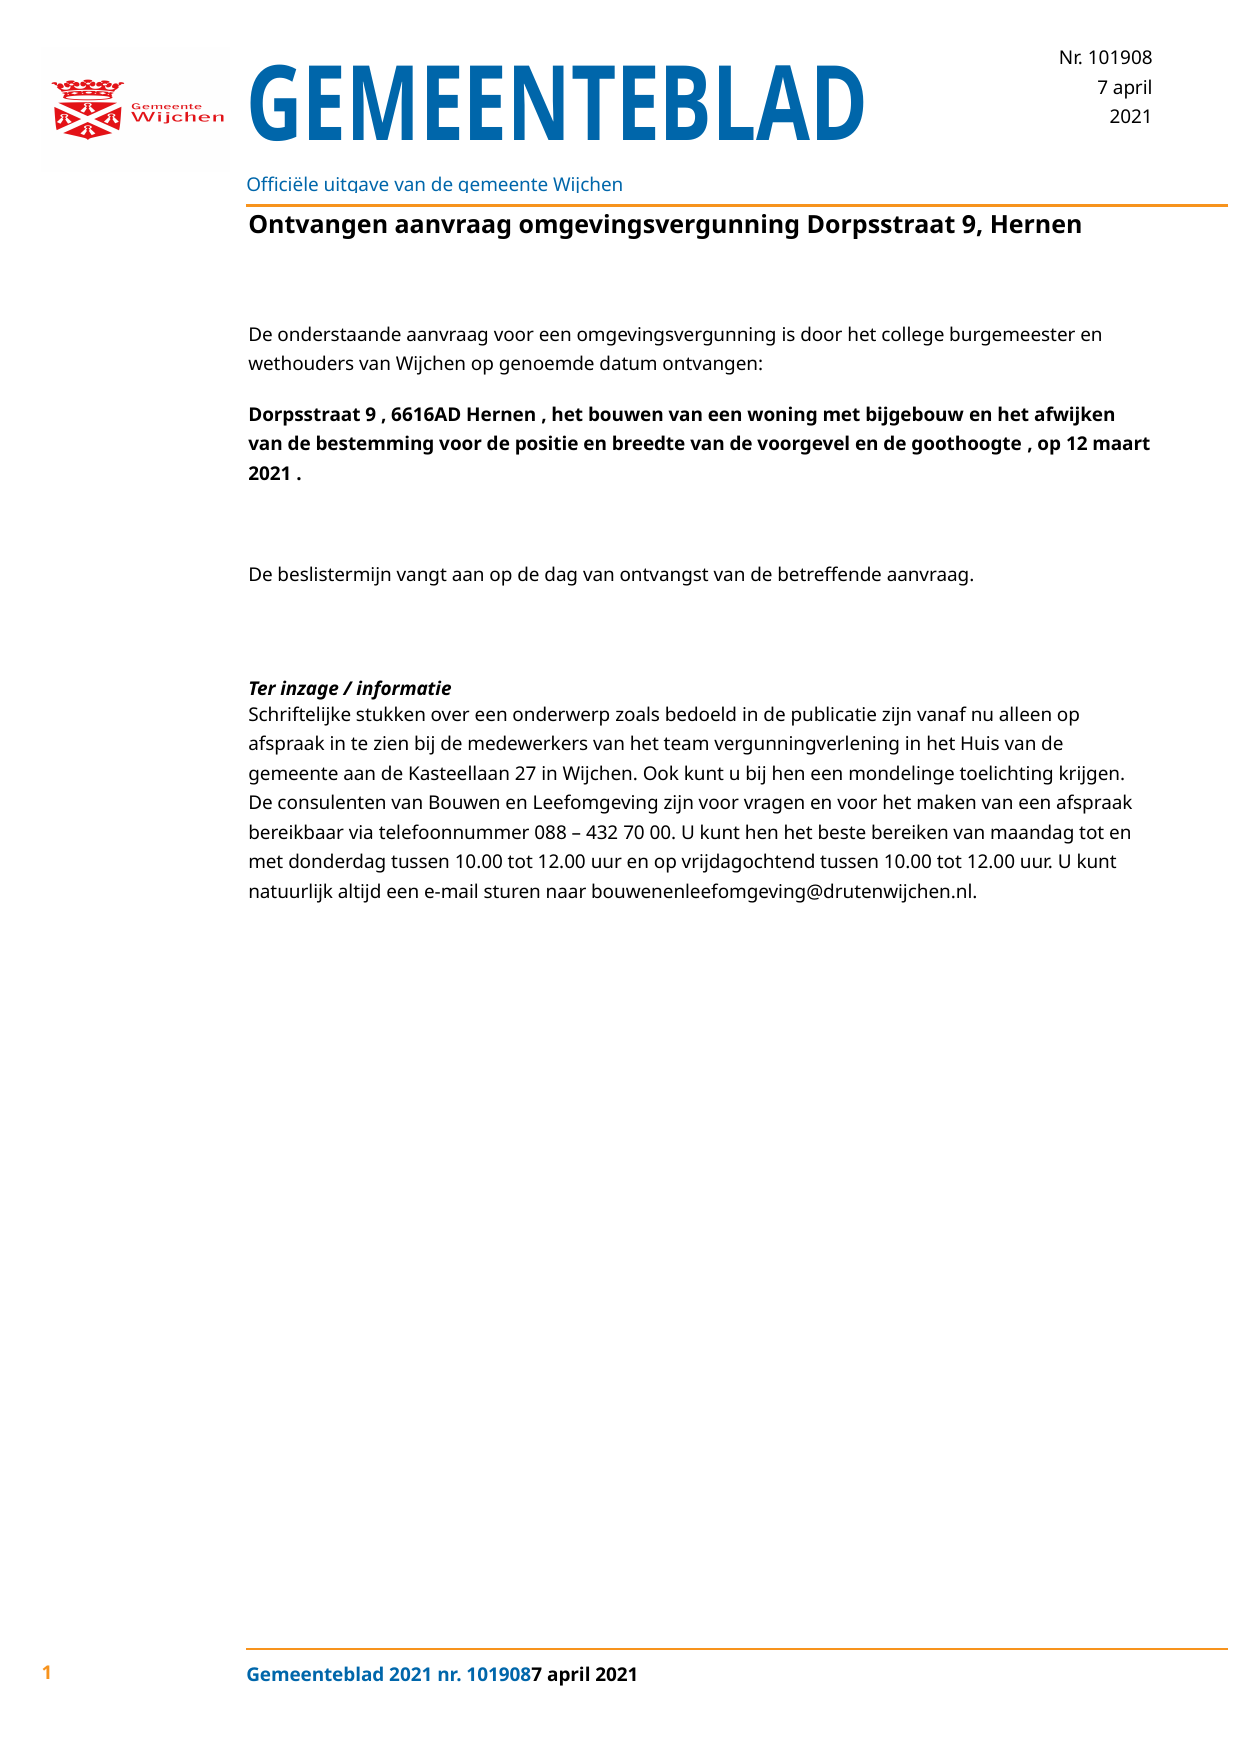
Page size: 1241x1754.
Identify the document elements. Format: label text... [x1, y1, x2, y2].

picture [41, 47, 231, 172]
text Dorpsstraat 9 , 6616AD Hernen , het bouwen van een woning met bijgebouw en het afwijken van de bestemming voor de positie en breedte van de voorgevel en de goothoogte , op 12 maart 2021 . [248, 401, 1152, 486]
text De beslistermijn vangt aan op de dag van ontvangst van de betreffende aanvraag. [248, 561, 1152, 586]
text Schriftelijke stukken over een onderwerp zoals bedoeld in de publicatie zijn vanaf nu alleen op afspraak in te zien bij de medewerkers van het team vergunningverlening in het Huis van de gemeente aan de Kasteellaan 27 in Wijchen. Ook kunt u bij hen een mondelinge toelichting krijgen. De consulenten van Bouwen en Leefomgeving zijn voor vragen en voor het maken van een afspraak bereikbaar via telefoonnummer 088 – 432 70 00. U kunt hen het beste bereiken van maandag tot en met donderdag tussen 10.00 tot 12.00 uur en op vrijdagochtend tussen 10.00 tot 12.00 uur. U kunt natuurlijk altijd een e-mail sturen naar bouwenenleefomgeving@drutenwijchen.nl. [248, 701, 1152, 904]
text De onderstaande aanvraag voor een omgevingsvergunning is door het college burgemeester en wethouders van Wijchen op genoemde datum ontvangen: [248, 321, 1152, 376]
text Ter inzage / informatie [248, 675, 1152, 701]
text Ontvangen aanvraag omgevingsvergunning Dorpsstraat 9, Hernen [248, 207, 1152, 241]
